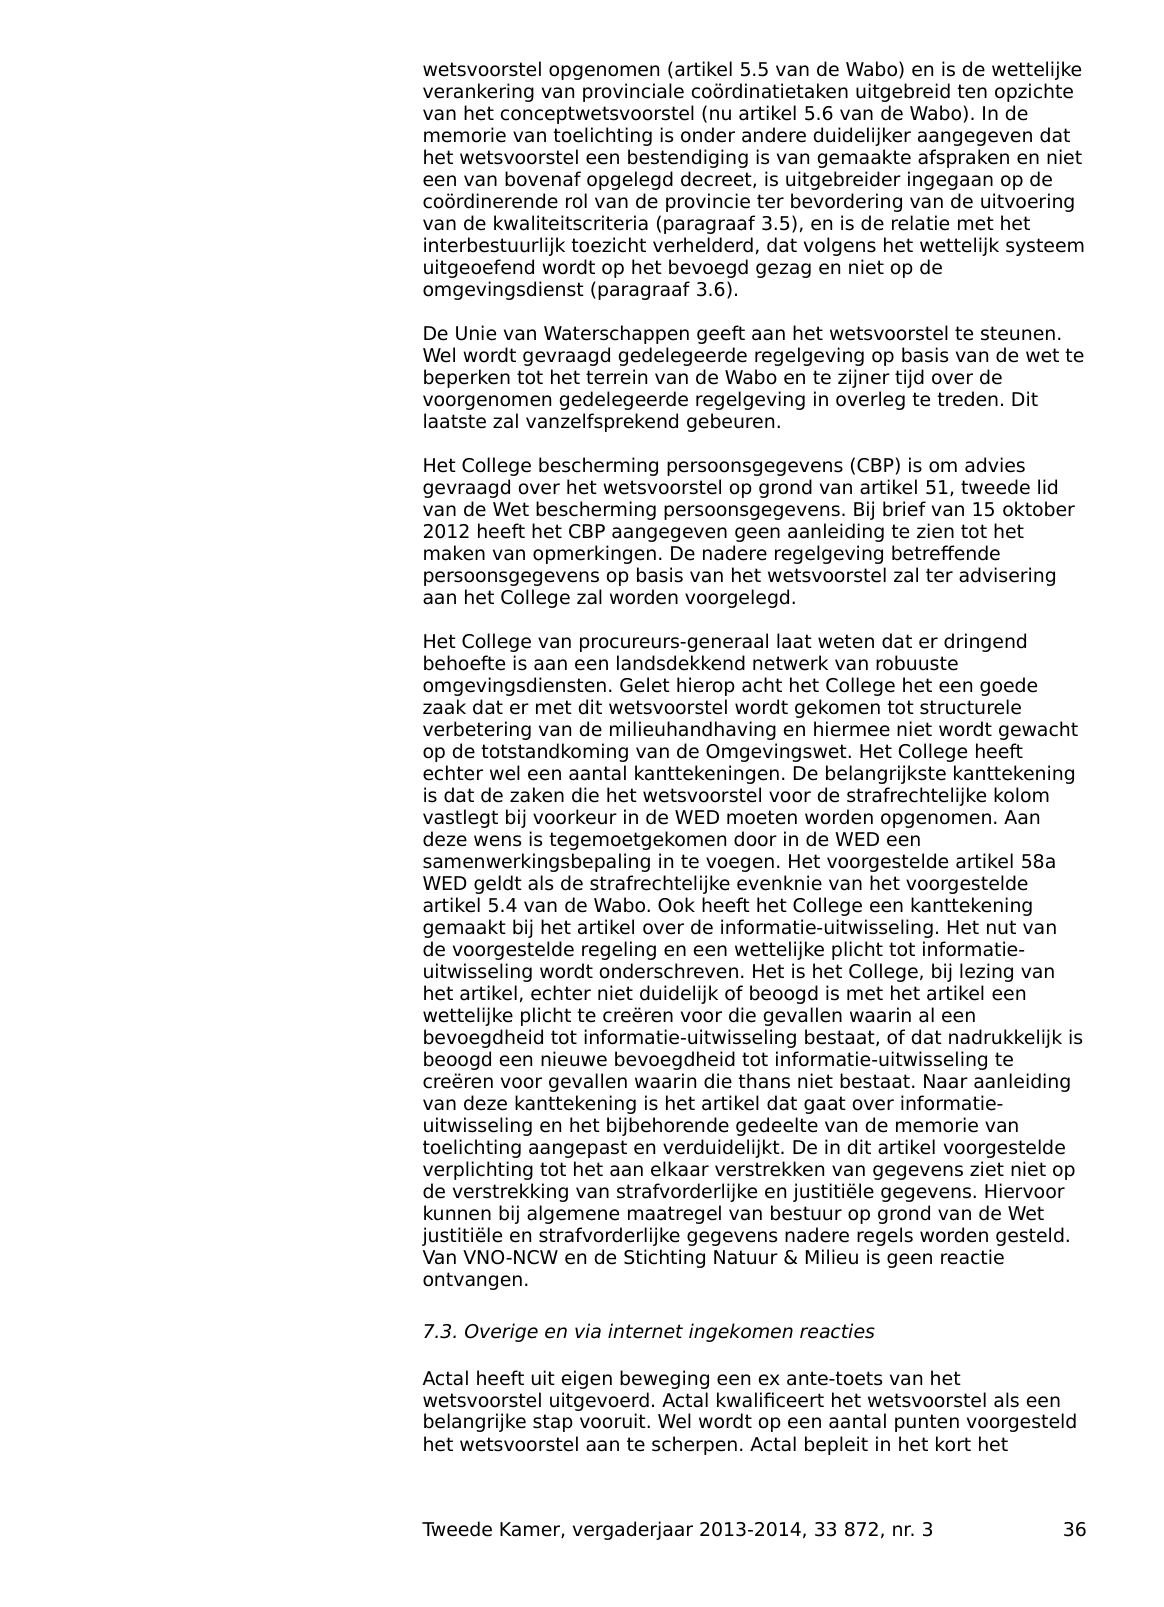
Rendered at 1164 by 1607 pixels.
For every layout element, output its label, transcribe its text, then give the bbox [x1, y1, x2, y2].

text Actal heeft uit eigen beweging een ex ante-toets van het wetsvoorstel uitgevoerd. Actal kwalificeert het wetsvoorstel als een belangrijke stap vooruit. Wel wordt op een aantal punten voorgesteld het wetsvoorstel aan te scherpen. Actal bepleit in het kort het [422, 1367, 1087, 1455]
subtitle 7.3. Overige en via internet ingekomen reacties [422, 1321, 1087, 1342]
text Het College van procureurs-generaal laat weten dat er dringend behoefte is aan een landsdekkend netwerk van robuuste omgevingsdiensten. Gelet hierop acht het College het een goede zaak dat er met dit wetsvoorstel wordt gekomen tot structurele verbetering van de milieuhandhaving en hiermee niet wordt gewacht op de totstandkoming van de Omgevingswet. Het College heeft echter wel een aantal kanttekeningen. De belangrijkste kanttekening is dat de zaken die het wetsvoorstel voor de strafrechtelijke kolom vastlegt bij voorkeur in de WED moeten worden opgenomen. Aan deze wens is tegemoetgekomen door in de WED een samenwerkingsbepaling in te voegen. Het voorgestelde artikel 58a WED geldt als de strafrechtelijke evenknie van het voorgestelde artikel 5.4 van de Wabo. Ook heeft het College een kanttekening gemaakt bij het artikel over de informatie-uitwisseling. Het nut van de voorgestelde regeling en een wettelijke plicht tot informatie-uitwisseling wordt onderschreven. Het is het College, bij lezing van het artikel, echter niet duidelijk of beoogd is met het artikel een wettelijke plicht te creëren voor die gevallen waarin al een bevoegdheid tot informatie-uitwisseling bestaat, of dat nadrukkelijk is beoogd een nieuwe bevoegdheid tot informatie-uitwisseling te creëren voor gevallen waarin die thans niet bestaat. Naar aanleiding van deze kanttekening is het artikel dat gaat over informatie-uitwisseling en het bijbehorende gedeelte van de memorie van toelichting aangepast en verduidelijkt. De in dit artikel voorgestelde verplichting tot het aan elkaar verstrekken van gegevens ziet niet op de verstrekking van strafvorderlijke en justitiële gegevens. Hiervoor kunnen bij algemene maatregel van bestuur op grond van de Wet justitiële en strafvorderlijke gegevens nadere regels worden gesteld. [422, 631, 1087, 1247]
text De Unie van Waterschappen geeft aan het wetsvoorstel te steunen. Wel wordt gevraagd gedelegeerde regelgeving op basis van de wet te beperken tot het terrein van de Wabo en te zijner tijd over de voorgenomen gedelegeerde regelgeving in overleg te treden. Dit laatste zal vanzelfsprekend gebeuren. [422, 323, 1087, 433]
text wetsvoorstel opgenomen (artikel 5.5 van de Wabo) en is de wettelijke verankering van provinciale coördinatietaken uitgebreid ten opzichte van het conceptwetsvoorstel (nu artikel 5.6 van de Wabo). In de memorie van toelichting is onder andere duidelijker aangegeven dat het wetsvoorstel een bestendiging is van gemaakte afspraken en niet een van bovenaf opgelegd decreet, is uitgebreider ingegaan op de coördinerende rol van de provincie ter bevordering van de uitvoering van de kwaliteitscriteria (paragraaf 3.5), en is de relatie met het interbestuurlijk toezicht verhelderd, dat volgens het wettelijk systeem uitgeoefend wordt op het bevoegd gezag en niet op de omgevingsdienst (paragraaf 3.6). [422, 59, 1087, 301]
text Van VNO-NCW en de Stichting Natuur & Milieu is geen reactie ontvangen. [422, 1247, 1087, 1291]
text Het College bescherming persoonsgegevens (CBP) is om advies gevraagd over het wetsvoorstel op grond van artikel 51, tweede lid van de Wet bescherming persoonsgegevens. Bij brief van 15 oktober 2012 heeft het CBP aangegeven geen aanleiding te zien tot het maken van opmerkingen. De nadere regelgeving betreffende persoonsgegevens op basis van het wetsvoorstel zal ter advisering aan het College zal worden voorgelegd. [422, 455, 1087, 609]
